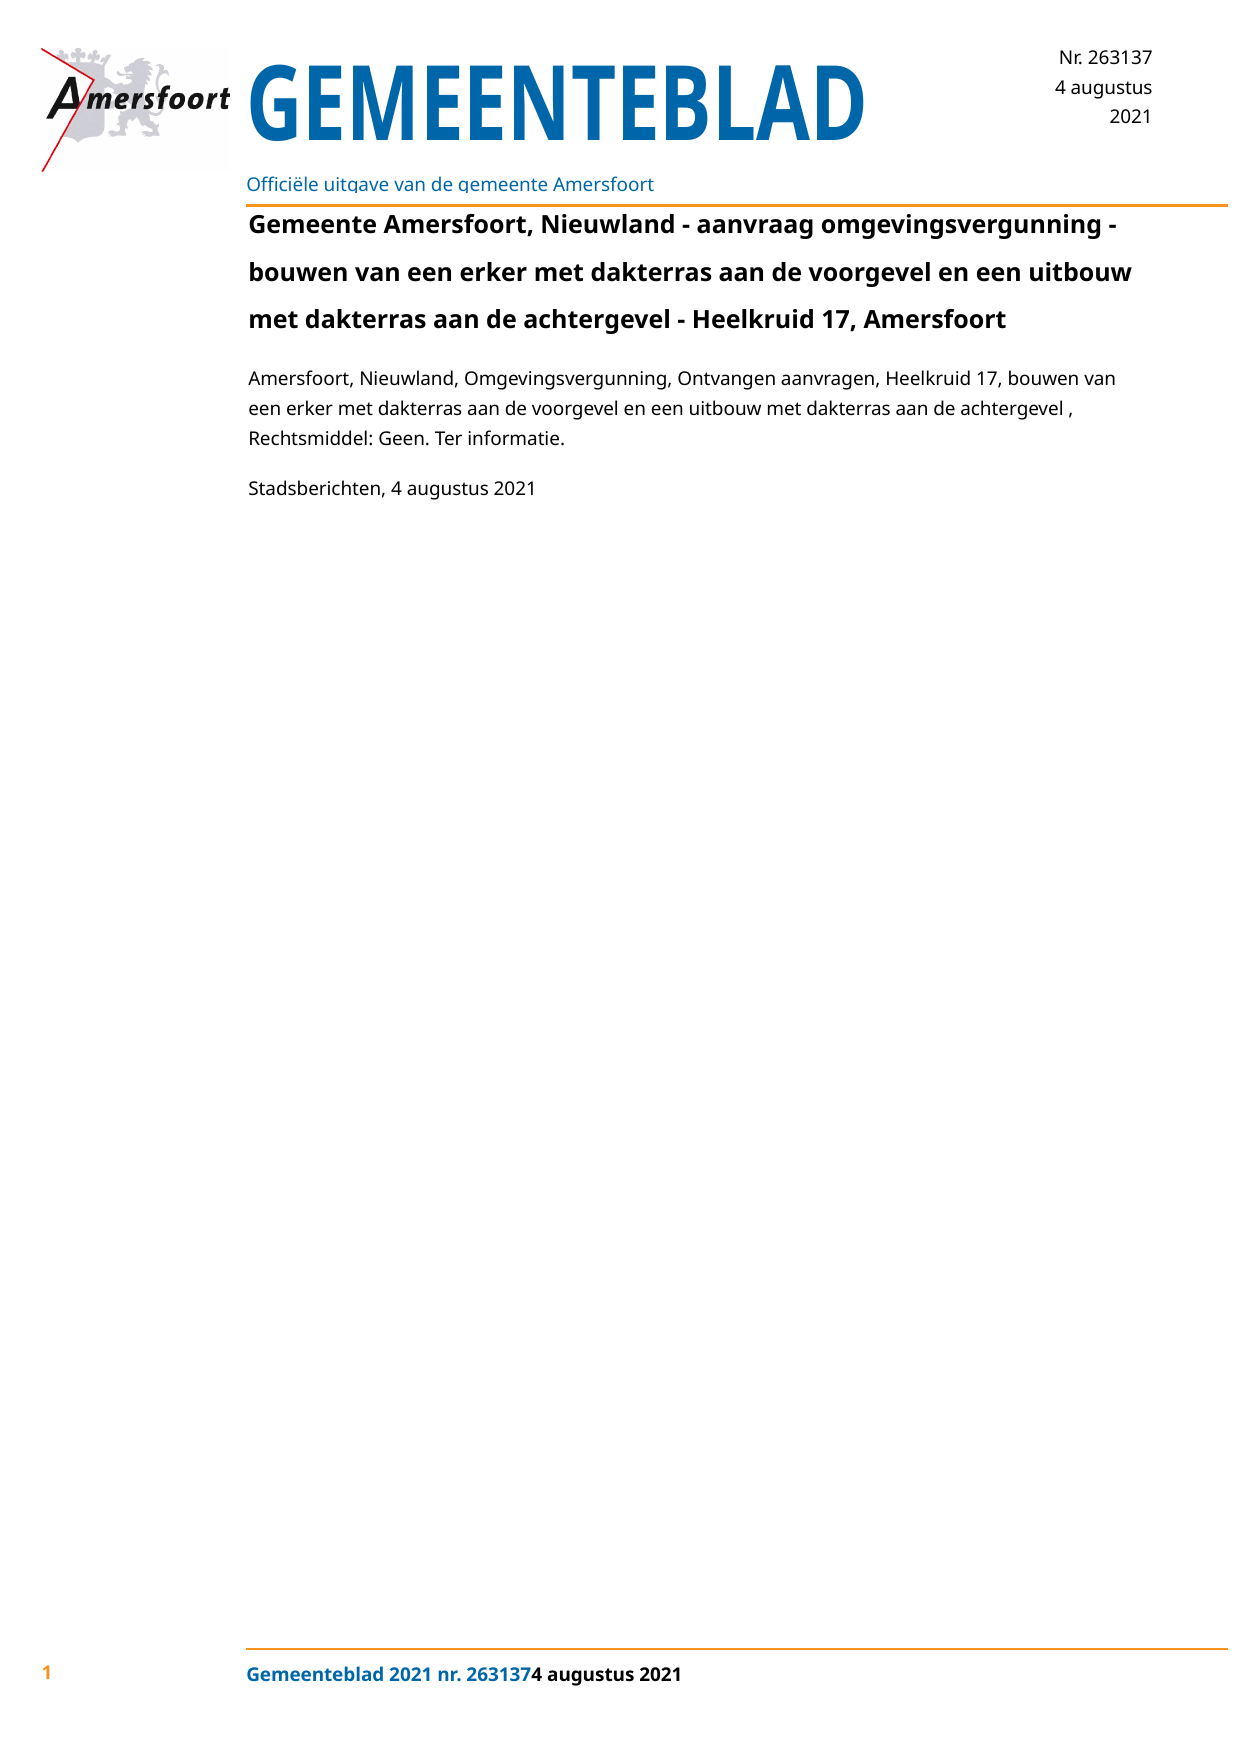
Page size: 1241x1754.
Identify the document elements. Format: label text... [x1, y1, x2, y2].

text Gemeente Amersfoort, Nieuwland - aanvraag omgevingsvergunning - bouwen van een erker met dakterras aan de voorgevel en een uitbouw met dakterras aan de achtergevel - Heelkruid 17, Amersfoort [248, 207, 1152, 336]
text Amersfoort, Nieuwland, Omgevingsvergunning, Ontvangen aanvragen, Heelkruid 17, bouwen van een erker met dakterras aan de voorgevel en een uitbouw met dakterras aan de achtergevel , Rechtsmiddel: Geen. Ter informatie. [248, 366, 1152, 450]
text Stadsberichten, 4 augustus 2021 [248, 475, 1152, 501]
picture [41, 47, 231, 172]
